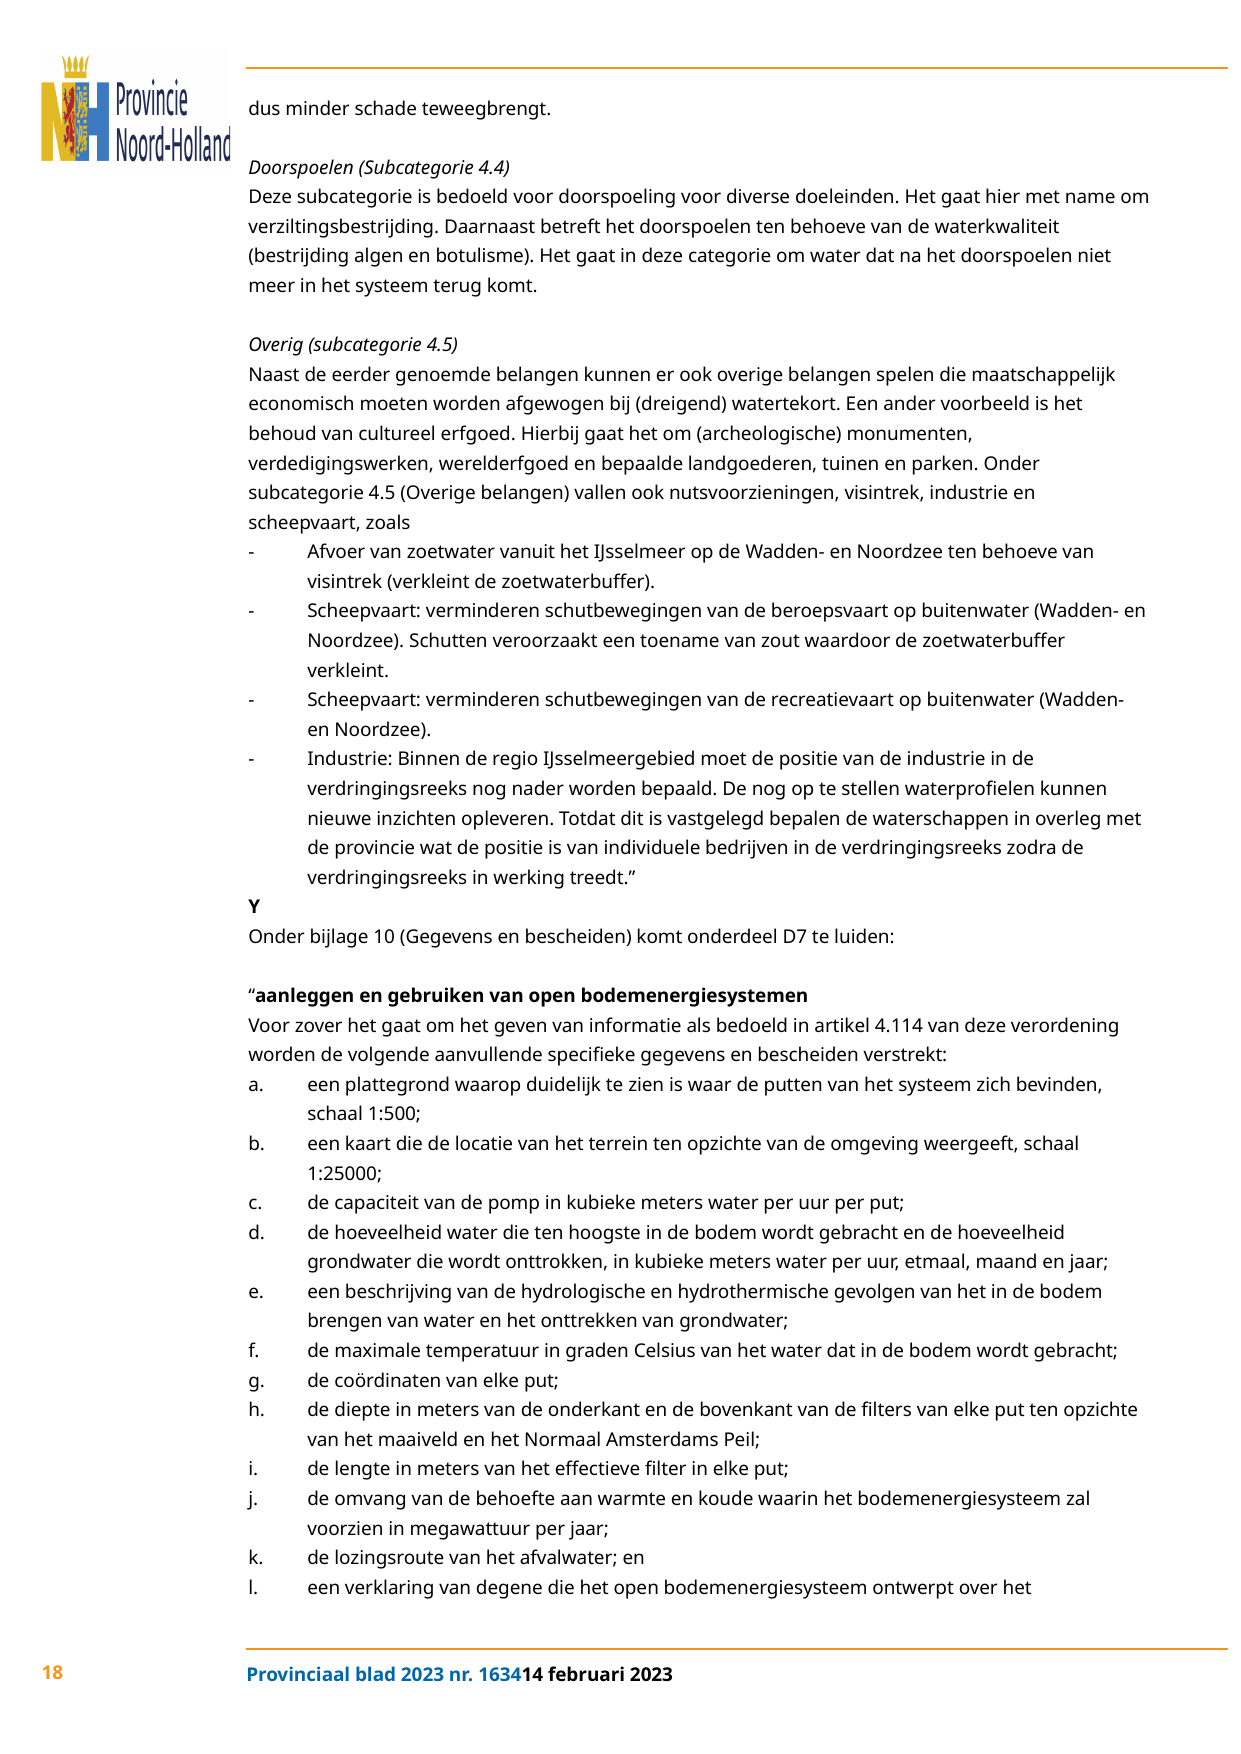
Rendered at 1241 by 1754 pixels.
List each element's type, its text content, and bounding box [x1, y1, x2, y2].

list een verklaring van degene die het open bodemenergiesysteem ontwerpt over het [248, 1574, 1152, 1600]
list Industrie: Binnen de regio IJsselmeergebied moet de positie van de industrie in de verdringingsreeks nog nader worden bepaald. De nog op te stellen waterprofielen kunnen nieuwe inzichten opleveren. Totdat dit is vastgelegd bepalen de waterschappen in overleg met de provincie wat de positie is van individuele bedrijven in de verdringingsreeks zodra de verdringingsreeks in werking treedt.” [248, 746, 1152, 890]
list de omvang van de behoefte aan warmte en koude waarin het bodemenergiesysteem zal voorzien in megawattuur per jaar; [248, 1485, 1152, 1541]
list een beschrijving van de hydrologische en hydrothermische gevolgen van het in de bodem brengen van water en het onttrekken van grondwater; [248, 1278, 1152, 1333]
list Scheepvaart: verminderen schutbewegingen van de recreatievaart op buitenwater (Wadden- en Noordzee). [248, 686, 1152, 742]
text Naast de eerder genoemde belangen kunnen er ook overige belangen spelen die maatschappelijk economisch moeten worden afgewogen bij (dreigend) watertekort. Een ander voorbeeld is het behoud van cultureel erfgoed. Hierbij gaat het om (archeologische) monumenten, verdedigingswerken, werelderfgoed en bepaalde landgoederen, tuinen en parken. Onder subcategorie 4.5 (Overige belangen) vallen ook nutsvoorzieningen, visintrek, industrie en scheepvaart, zoals [248, 361, 1152, 535]
list een kaart die de locatie van het terrein ten opzichte van de omgeving weergeeft, schaal 1:25000; [248, 1130, 1152, 1186]
list Scheepvaart: verminderen schutbewegingen van de beroepsvaart op buitenwater (Wadden- en Noordzee). Schutten veroorzaakt een toename van zout waardoor de zoetwaterbuffer verkleint. [248, 598, 1152, 683]
text dus minder schade teweegbrengt. [248, 95, 1152, 121]
text Y [248, 893, 1152, 919]
list de lengte in meters van het effectieve filter in elke put; [248, 1456, 1152, 1481]
list de coördinaten van elke put; [248, 1367, 1152, 1393]
list de lozingsroute van het afvalwater; en [248, 1544, 1152, 1570]
text Onder bijlage 10 (Gegevens en bescheiden) komt onderdeel D7 te luiden: [248, 923, 1152, 949]
text “aanleggen en gebruiken van open bodemenergiesystemen [248, 982, 1152, 1008]
text Doorspoelen (Subcategorie 4.4) [248, 154, 1152, 180]
list Afvoer van zoetwater vanuit het IJsselmeer op de Wadden- en Noordzee ten behoeve van visintrek (verkleint de zoetwaterbuffer). [248, 538, 1152, 594]
text Voor zover het gaat om het geven van informatie als bedoeld in artikel 4.114 van deze verordening worden de volgende aanvullende specifieke gegevens en bescheiden verstrekt: [248, 1012, 1152, 1067]
list de diepte in meters van de onderkant en de bovenkant van de filters van elke put ten opzichte van het maaiveld en het Normaal Amsterdams Peil; [248, 1396, 1152, 1452]
picture [41, 47, 231, 172]
list de capaciteit van de pomp in kubieke meters water per uur per put; [248, 1189, 1152, 1215]
text Overig (subcategorie 4.5) [248, 331, 1152, 357]
list de maximale temperatuur in graden Celsius van het water dat in de bodem wordt gebracht; [248, 1337, 1152, 1363]
text Deze subcategorie is bedoeld voor doorspoeling voor diverse doeleinden. Het gaat hier met name om verziltingsbestrijding. Daarnaast betreft het doorspoelen ten behoeve van de waterkwaliteit (bestrijding algen en botulisme). Het gaat in deze categorie om water dat na het doorspoelen niet meer in het systeem terug komt. [248, 183, 1152, 298]
list de hoeveelheid water die ten hoogste in de bodem wordt gebracht en de hoeveelheid grondwater die wordt onttrokken, in kubieke meters water per uur, etmaal, maand en jaar; [248, 1219, 1152, 1274]
list een plattegrond waarop duidelijk te zien is waar de putten van het systeem zich bevinden, schaal 1:500; [248, 1071, 1152, 1126]
